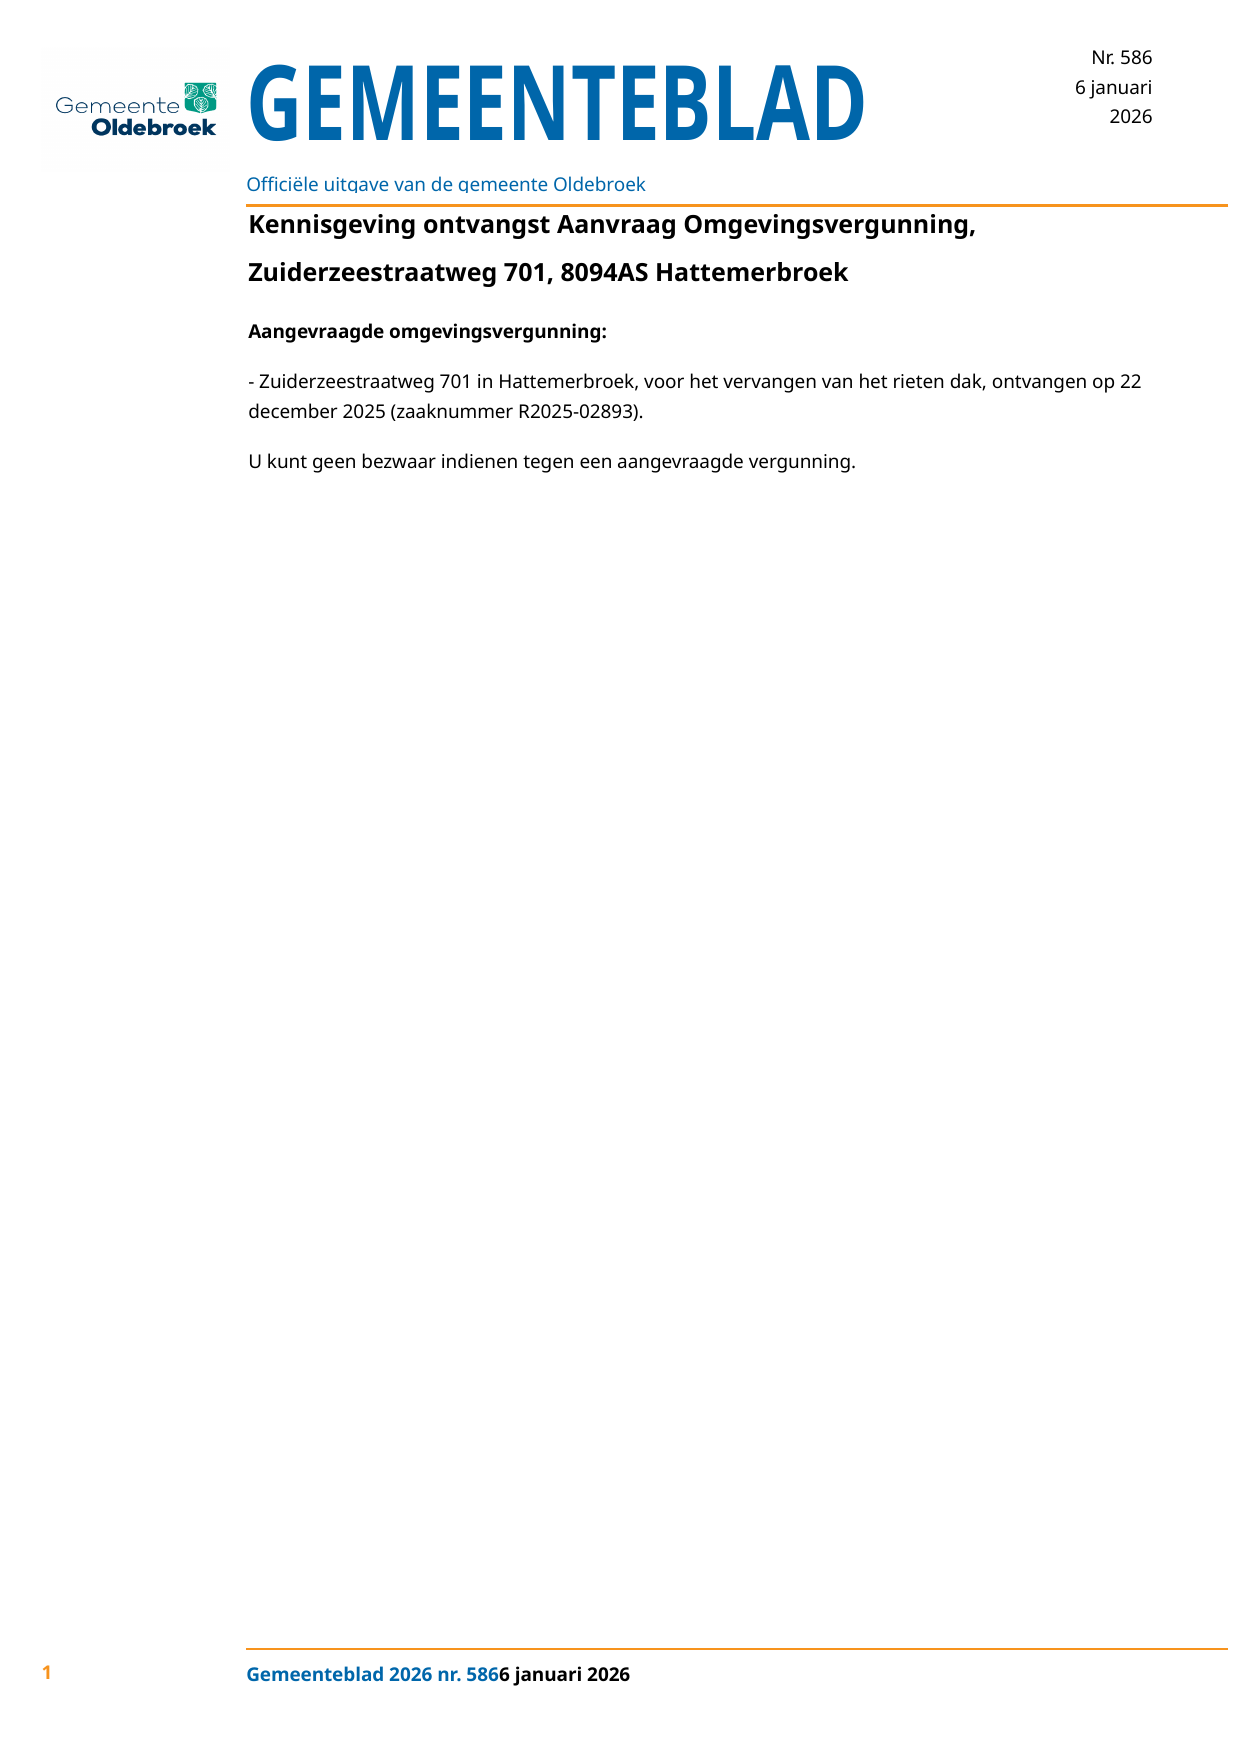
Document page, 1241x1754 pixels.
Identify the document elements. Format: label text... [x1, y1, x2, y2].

text U kunt geen bezwaar indienen tegen een aangevraagde vergunning. [248, 448, 1152, 474]
text Kennisgeving ontvangst Aanvraag Omgevingsvergunning, Zuiderzeestraatweg 701, 8094AS Hattemerbroek [248, 207, 1152, 288]
picture [41, 47, 231, 172]
text Aangevraagde omgevingsvergunning: [248, 318, 1152, 344]
text - Zuiderzeestraatweg 701 in Hattemerbroek, voor het vervangen van het rieten dak, ontvangen op 22 december 2025 (zaaknummer R2025-02893). [248, 368, 1152, 424]
